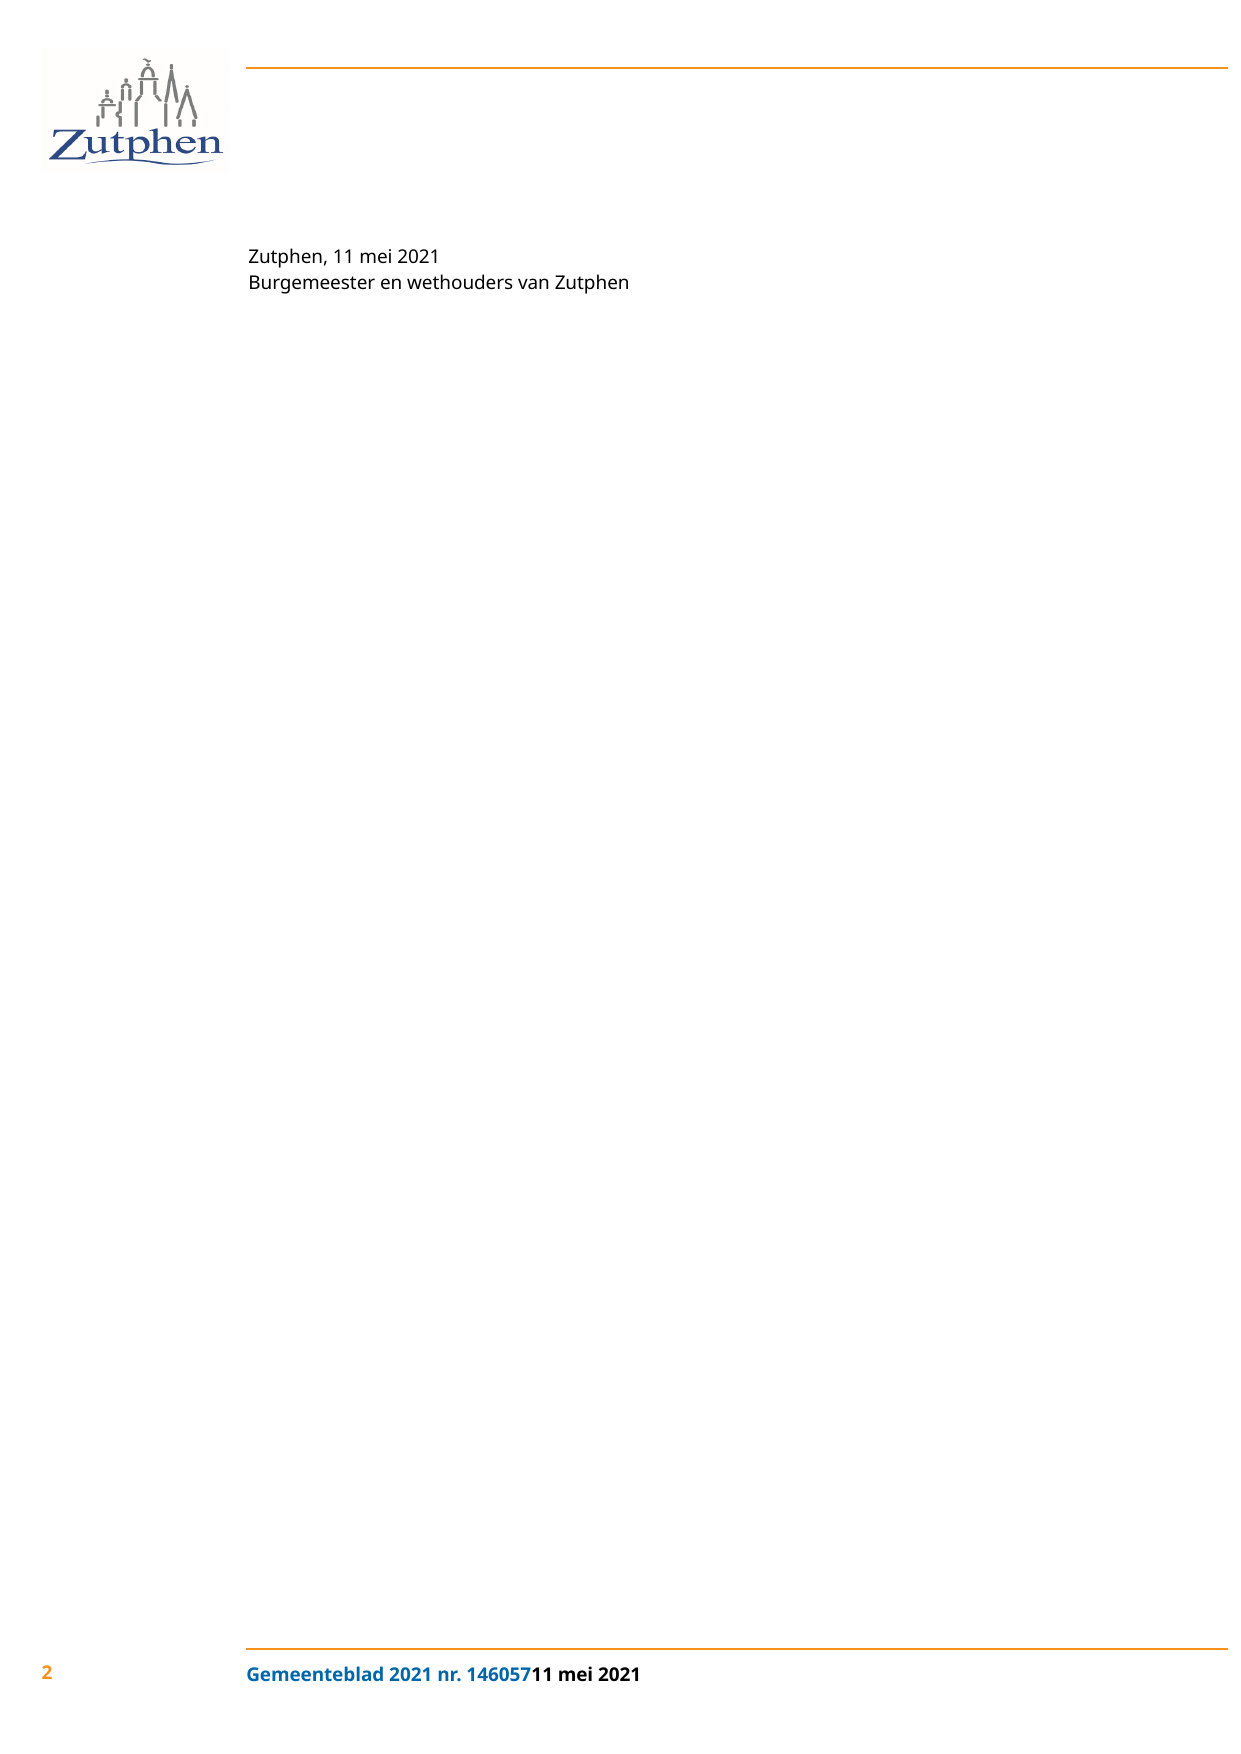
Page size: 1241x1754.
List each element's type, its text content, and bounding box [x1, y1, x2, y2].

picture [41, 47, 231, 172]
text Burgemeester en wethouders van Zutphen [248, 269, 1152, 295]
text Zutphen, 11 mei 2021 [248, 243, 1152, 269]
